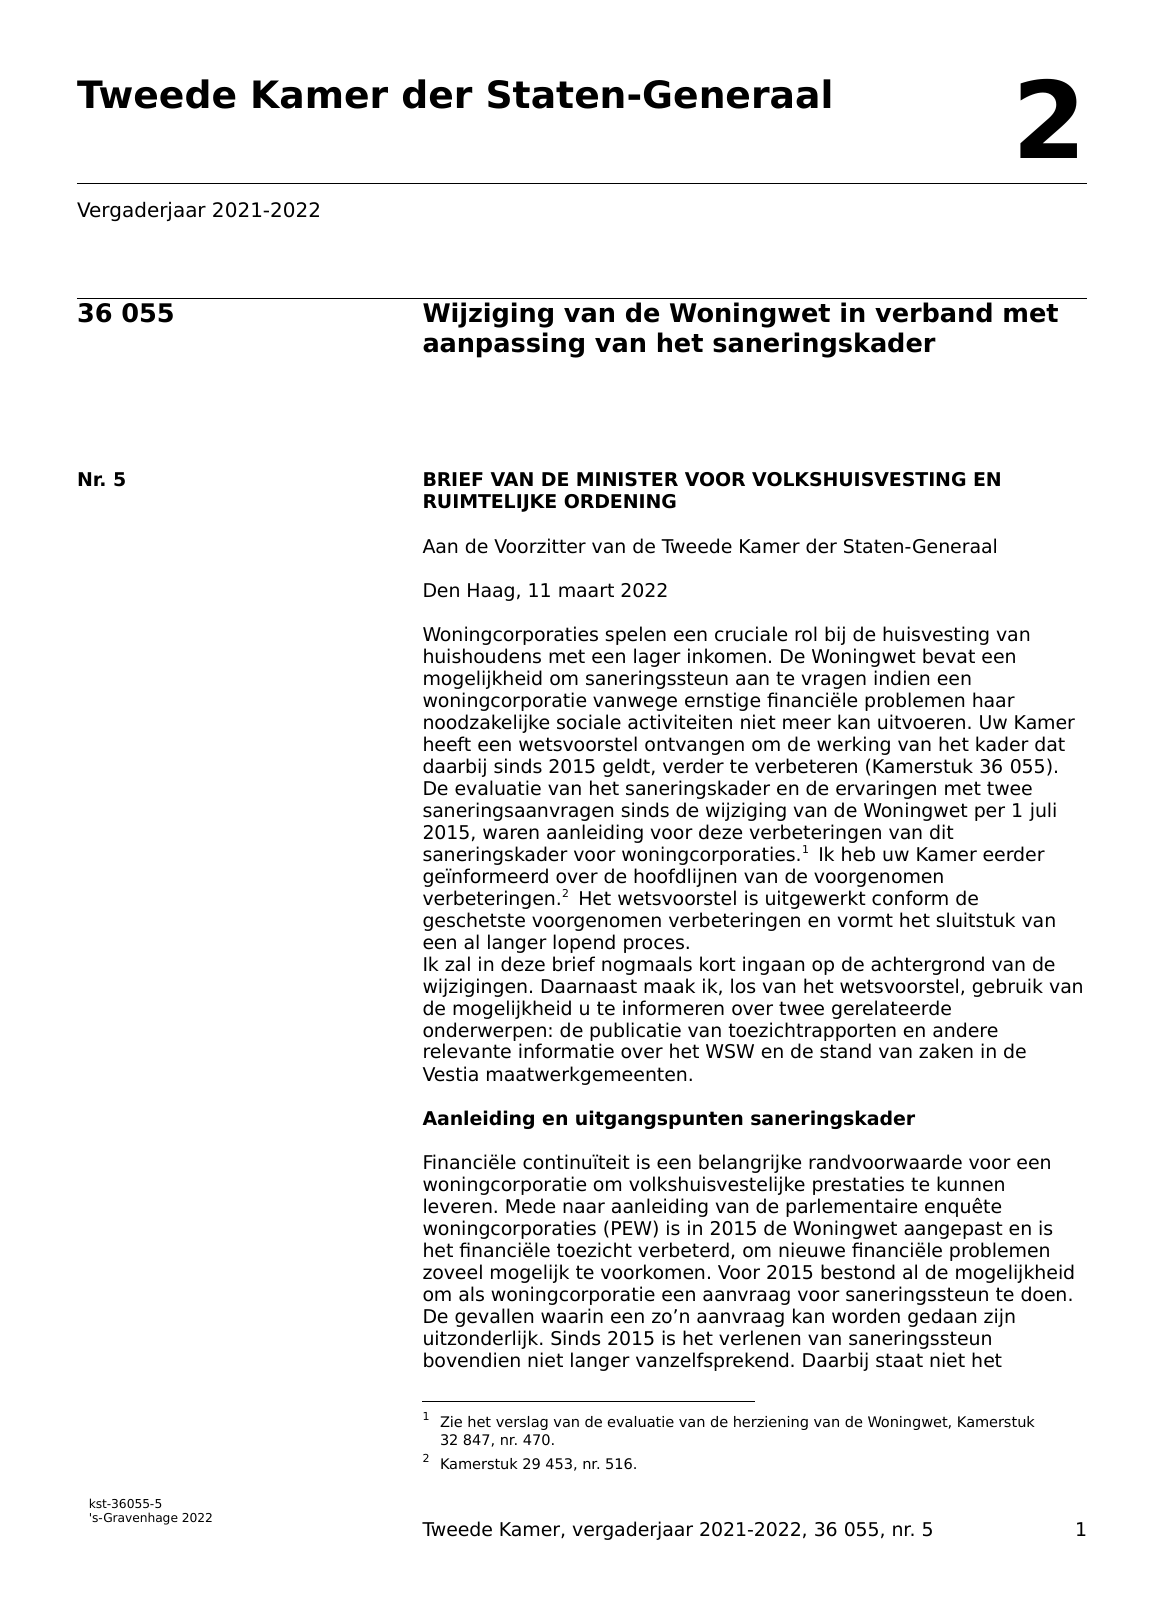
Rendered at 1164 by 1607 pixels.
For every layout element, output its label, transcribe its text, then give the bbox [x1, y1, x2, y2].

subtitle Nr. 5 BRIEF VAN DE MINISTER VOOR VOLKSHUISVESTING EN RUIMTELIJKE ORDENING [77, 469, 1087, 513]
table_cell Vergaderjaar 2021-2022 [77, 184, 1087, 298]
subtitle 36 055 Wijziging van de Woningwet in verband met aanpassing van het saneringskader [77, 299, 1087, 358]
table_header Tweede Kamer der Staten-Generaal [77, 59, 886, 183]
text Kamerstuk 29 453, nr. 516. [422, 1452, 1087, 1474]
text Aan de Voorzitter van de Tweede Kamer der Staten-Generaal [422, 536, 1087, 557]
text 's-Gravenhage 2022 [88, 1511, 323, 1525]
text Ik zal in deze brief nogmaals kort ingaan op de achtergrond van de wijzigingen. Daarnaast maak ik, los van het wetsvoorstel, gebruik van de mogelijkheid u te informeren over twee gerelateerde onderwerpen: de publicatie van toezichtrapporten en andere relevante informatie over het WSW en de stand van zaken in de Vestia maatwerkgemeenten. [422, 953, 1087, 1085]
text Zie het verslag van de evaluatie van de herziening van de Woningwet, Kamerstuk 32 847, nr. 470. [422, 1410, 1087, 1449]
text kst-36055-5 [88, 1497, 323, 1511]
table_header 2 [886, 59, 1087, 183]
subtitle Aanleiding en uitgangspunten saneringskader [422, 1108, 1087, 1129]
text Financiële continuïteit is een belangrijke randvoorwaarde voor een woningcorporatie om volkshuisvestelijke prestaties te kunnen leveren. Mede naar aanleiding van de parlementaire enquête woningcorporaties (PEW) is in 2015 de Woningwet aangepast en is het financiële toezicht verbeterd, om nieuwe financiële problemen zoveel mogelijk te voorkomen. Voor 2015 bestond al de mogelijkheid om als woningcorporatie een aanvraag voor saneringssteun te doen. De gevallen waarin een zo’n aanvraag kan worden gedaan zijn uitzonderlijk. Sinds 2015 is het verlenen van saneringssteun bovendien niet langer vanzelfsprekend. Daarbij staat niet het [422, 1152, 1087, 1372]
text Woningcorporaties spelen een cruciale rol bij de huisvesting van huishoudens met een lager inkomen. De Woningwet bevat een mogelijkheid om saneringssteun aan te vragen indien een woningcorporatie vanwege ernstige financiële problemen haar noodzakelijke sociale activiteiten niet meer kan uitvoeren. Uw Kamer heeft een wetsvoorstel ontvangen om de werking van het kader dat daarbij sinds 2015 geldt, verder te verbeteren (Kamerstuk 36 055). De evaluatie van het saneringskader en de ervaringen met twee saneringsaanvragen sinds de wijziging van de Woningwet per 1 juli 2015, waren aanleiding voor deze verbeteringen van dit saneringskader voor woningcorporaties. Ik heb uw Kamer eerder geïnformeerd over de hoofdlijnen van de voorgenomen verbeteringen. Het wetsvoorstel is uitgewerkt conform de geschetste voorgenomen verbeteringen en vormt het sluitstuk van een al langer lopend proces. [422, 624, 1087, 953]
text Den Haag, 11 maart 2022 [422, 580, 1087, 602]
